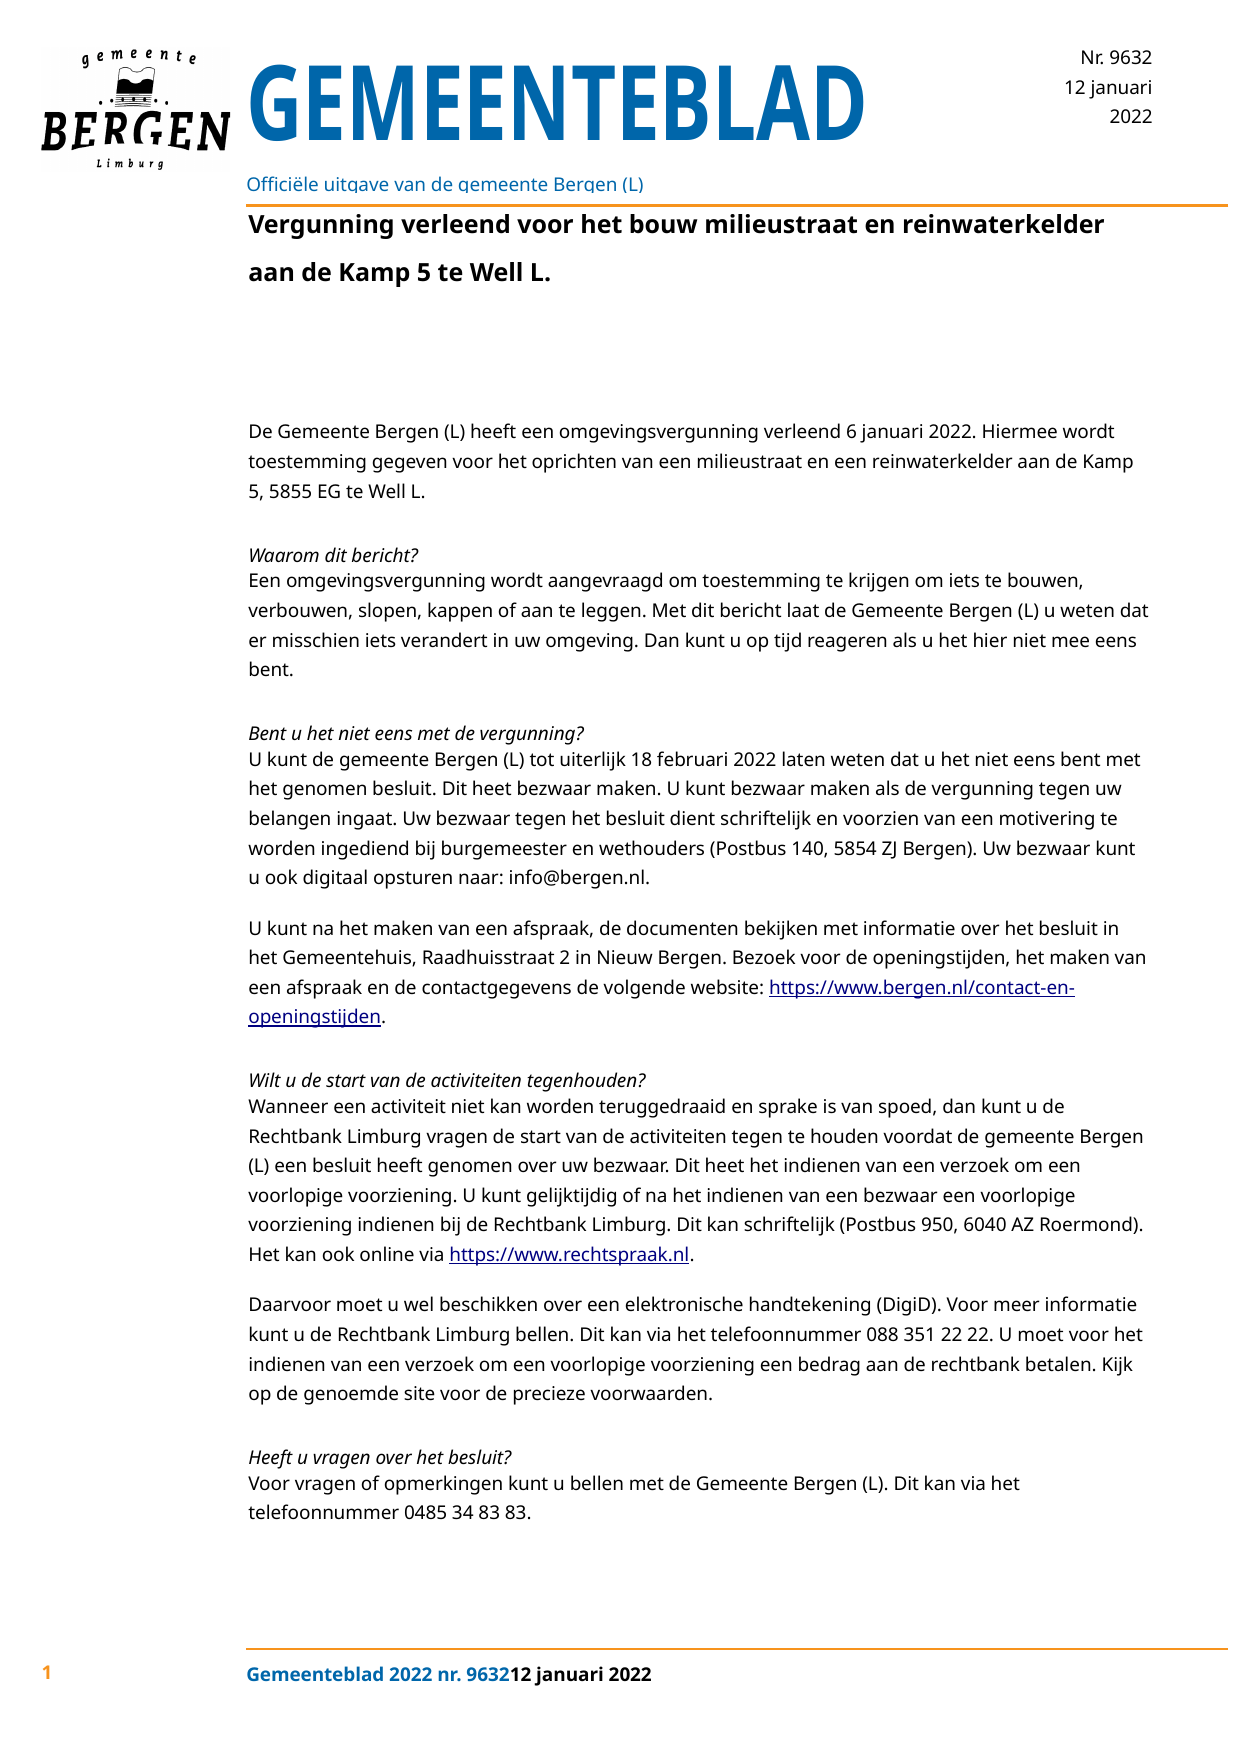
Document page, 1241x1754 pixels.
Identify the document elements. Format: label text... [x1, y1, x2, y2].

text Vergunning verleend voor het bouw milieustraat en reinwaterkelder aan de Kamp 5 te Well L. [248, 207, 1152, 288]
text Wilt u de start van de activiteiten tegenhouden? [248, 1067, 1152, 1093]
text Voor vragen of opmerkingen kunt u bellen met de Gemeente Bergen (L). Dit kan via het telefoonnummer 0485 34 83 83. [248, 1470, 1152, 1525]
text Een omgevingsvergunning wordt aangevraagd om toestemming te krijgen om iets te bouwen, verbouwen, slopen, kappen of aan te leggen. Met dit bericht laat de Gemeente Bergen (L) u weten dat er misschien iets verandert in uw omgeving. Dan kunt u op tijd reageren als u het hier niet mee eens bent. [248, 568, 1152, 682]
text U kunt de gemeente Bergen (L) tot uiterlijk 18 februari 2022 laten weten dat u het niet eens bent met het genomen besluit. Dit heet bezwaar maken. U kunt bezwaar maken als de vergunning tegen uw belangen ingaat. Uw bezwaar tegen het besluit dient schriftelijk en voorzien van een motivering te worden ingediend bij burgemeester en wethouders (Postbus 140, 5854 ZJ Bergen). Uw bezwaar kunt u ook digitaal opsturen naar: info@bergen.nl. [248, 746, 1152, 890]
text Waarom dit bericht? [248, 542, 1152, 568]
text Heeft u vragen over het besluit? [248, 1444, 1152, 1470]
text Daarvoor moet u wel beschikken over een elektronische handtekening (DigiD). Voor meer informatie kunt u de Rechtbank Limburg bellen. Dit kan via het telefoonnummer 088 351 22 22. U moet voor het indienen van een verzoek om een voorlopige voorziening een bedrag aan de rechtbank betalen. Kijk op de genoemde site voor de precieze voorwaarden. [248, 1292, 1152, 1406]
text De Gemeente Bergen (L) heeft een omgevingsvergunning verleend 6 januari 2022. Hiermee wordt toestemming gegeven voor het oprichten van een milieustraat en een reinwaterkelder aan de Kamp 5, 5855 EG te Well L. [248, 419, 1152, 504]
text Bent u het niet eens met de vergunning? [248, 720, 1152, 746]
picture [41, 47, 231, 172]
text Wanneer een activiteit niet kan worden teruggedraaid en sprake is van spoed, dan kunt u de Rechtbank Limburg vragen de start van de activiteiten tegen te houden voordat de gemeente Bergen (L) een besluit heeft genomen over uw bezwaar. Dit heet het indienen van een verzoek om een voorlopige voorziening. U kunt gelijktijdig of na het indienen van een bezwaar een voorlopige voorziening indienen bij de Rechtbank Limburg. Dit kan schriftelijk (Postbus 950, 6040 AZ Roermond). Het kan ook online via https://www.rechtspraak.nl. [248, 1093, 1152, 1267]
text U kunt na het maken van een afspraak, de documenten bekijken met informatie over het besluit in het Gemeentehuis, Raadhuisstraat 2 in Nieuw Bergen. Bezoek voor de openingstijden, het maken van een afspraak en de contactgegevens de volgende website: https://www.bergen.nl/contact-en-openingstijden. [248, 915, 1152, 1029]
